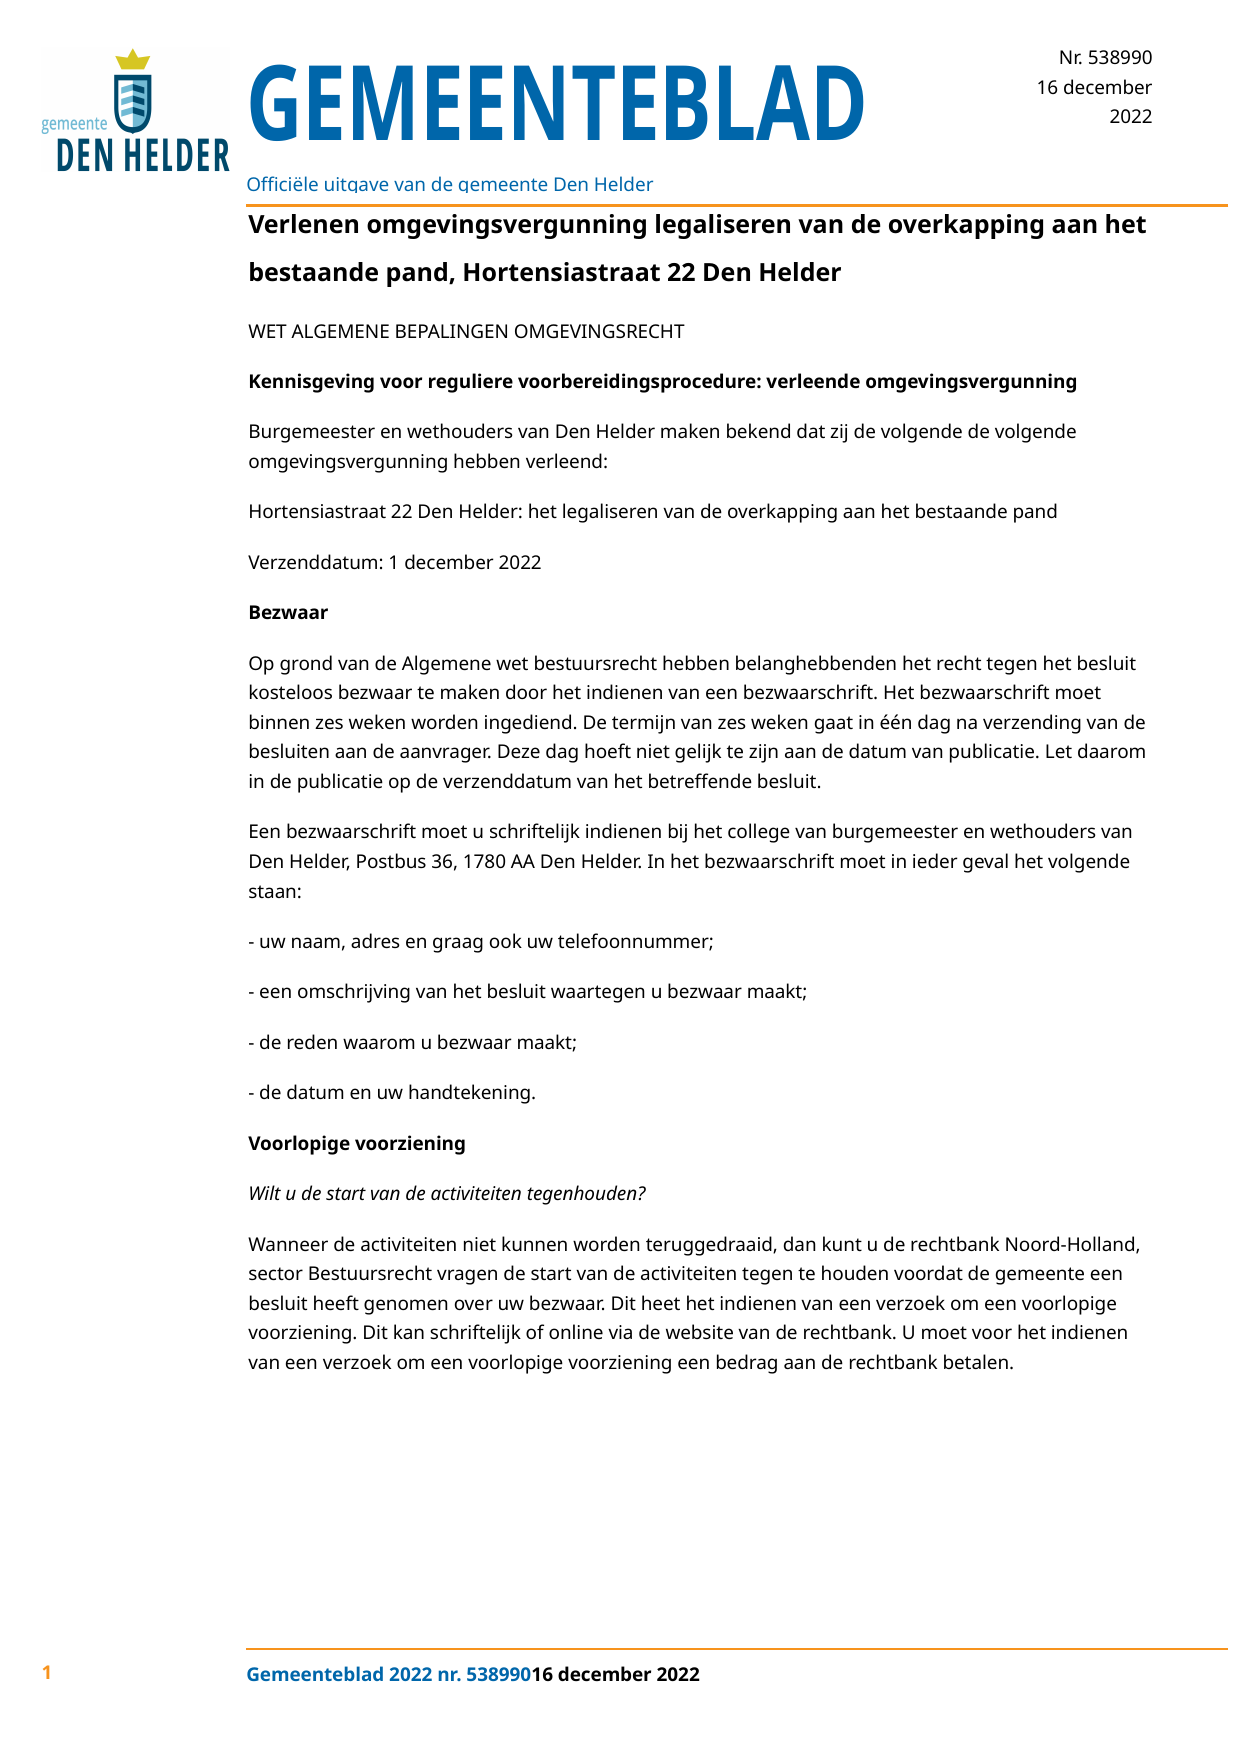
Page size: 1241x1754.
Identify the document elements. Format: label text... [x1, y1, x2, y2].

text Verzenddatum: 1 december 2022 [248, 549, 1152, 575]
text WET ALGEMENE BEPALINGEN OMGEVINGSRECHT [248, 318, 1152, 344]
text - de reden waarom u bezwaar maakt; [248, 1029, 1152, 1055]
text Wanneer de activiteiten niet kunnen worden teruggedraaid, dan kunt u de rechtbank Noord-Holland, sector Bestuursrecht vragen de start van de activiteiten tegen te houden voordat de gemeente een besluit heeft genomen over uw bezwaar. Dit heet het indienen van een verzoek om een voorlopige voorziening. Dit kan schriftelijk of online via de website van de rechtbank. U moet voor het indienen van een verzoek om een voorlopige voorziening een bedrag aan de rechtbank betalen. [248, 1231, 1152, 1375]
text Bezwaar [248, 599, 1152, 625]
text Een bezwaarschrift moet u schriftelijk indienen bij het college van burgemeester en wethouders van Den Helder, Postbus 36, 1780 AA Den Helder. In het bezwaarschrift moet in ieder geval het volgende staan: [248, 819, 1152, 904]
text - de datum en uw handtekening. [248, 1079, 1152, 1105]
picture [41, 47, 231, 172]
picture [182, 144, 187, 165]
text Hortensiastraat 22 Den Helder: het legaliseren van de overkapping aan het bestaande pand [248, 499, 1152, 524]
text Wilt u de start van de activiteiten tegenhouden? [248, 1180, 1152, 1206]
text Kennisgeving voor reguliere voorbereidingsprocedure: verleende omgevingsvergunning [248, 368, 1152, 394]
picture [130, 157, 135, 172]
text Verlenen omgevingsvergunning legaliseren van de overkapping aan het bestaande pand, Hortensiastraat 22 Den Helder [248, 207, 1152, 288]
picture [220, 160, 224, 172]
text Voorlopige voorziening [248, 1130, 1152, 1156]
text Op grond van de Algemene wet bestuursrecht hebben belanghebbenden het recht tegen het besluit kosteloos bezwaar te maken door het indienen van een bezwaarschrift. Het bezwaarschrift moet binnen zes weken worden ingediend. De termijn van zes weken gaat in één dag na verzending van de besluiten aan de aanvrager. Deze dag hoeft niet gelijk te zijn aan de datum van publicatie. Let daarom in de publicatie op de verzenddatum van het betreffende besluit. [248, 650, 1152, 794]
text - uw naam, adres en graag ook uw telefoonnummer; [248, 928, 1152, 954]
text - een omschrijving van het besluit waartegen u bezwaar maakt; [248, 979, 1152, 1004]
text Burgemeester en wethouders van Den Helder maken bekend dat zij de volgende de volgende omgevingsvergunning hebben verleend: [248, 419, 1152, 474]
picture [100, 154, 106, 172]
picture [63, 144, 68, 165]
